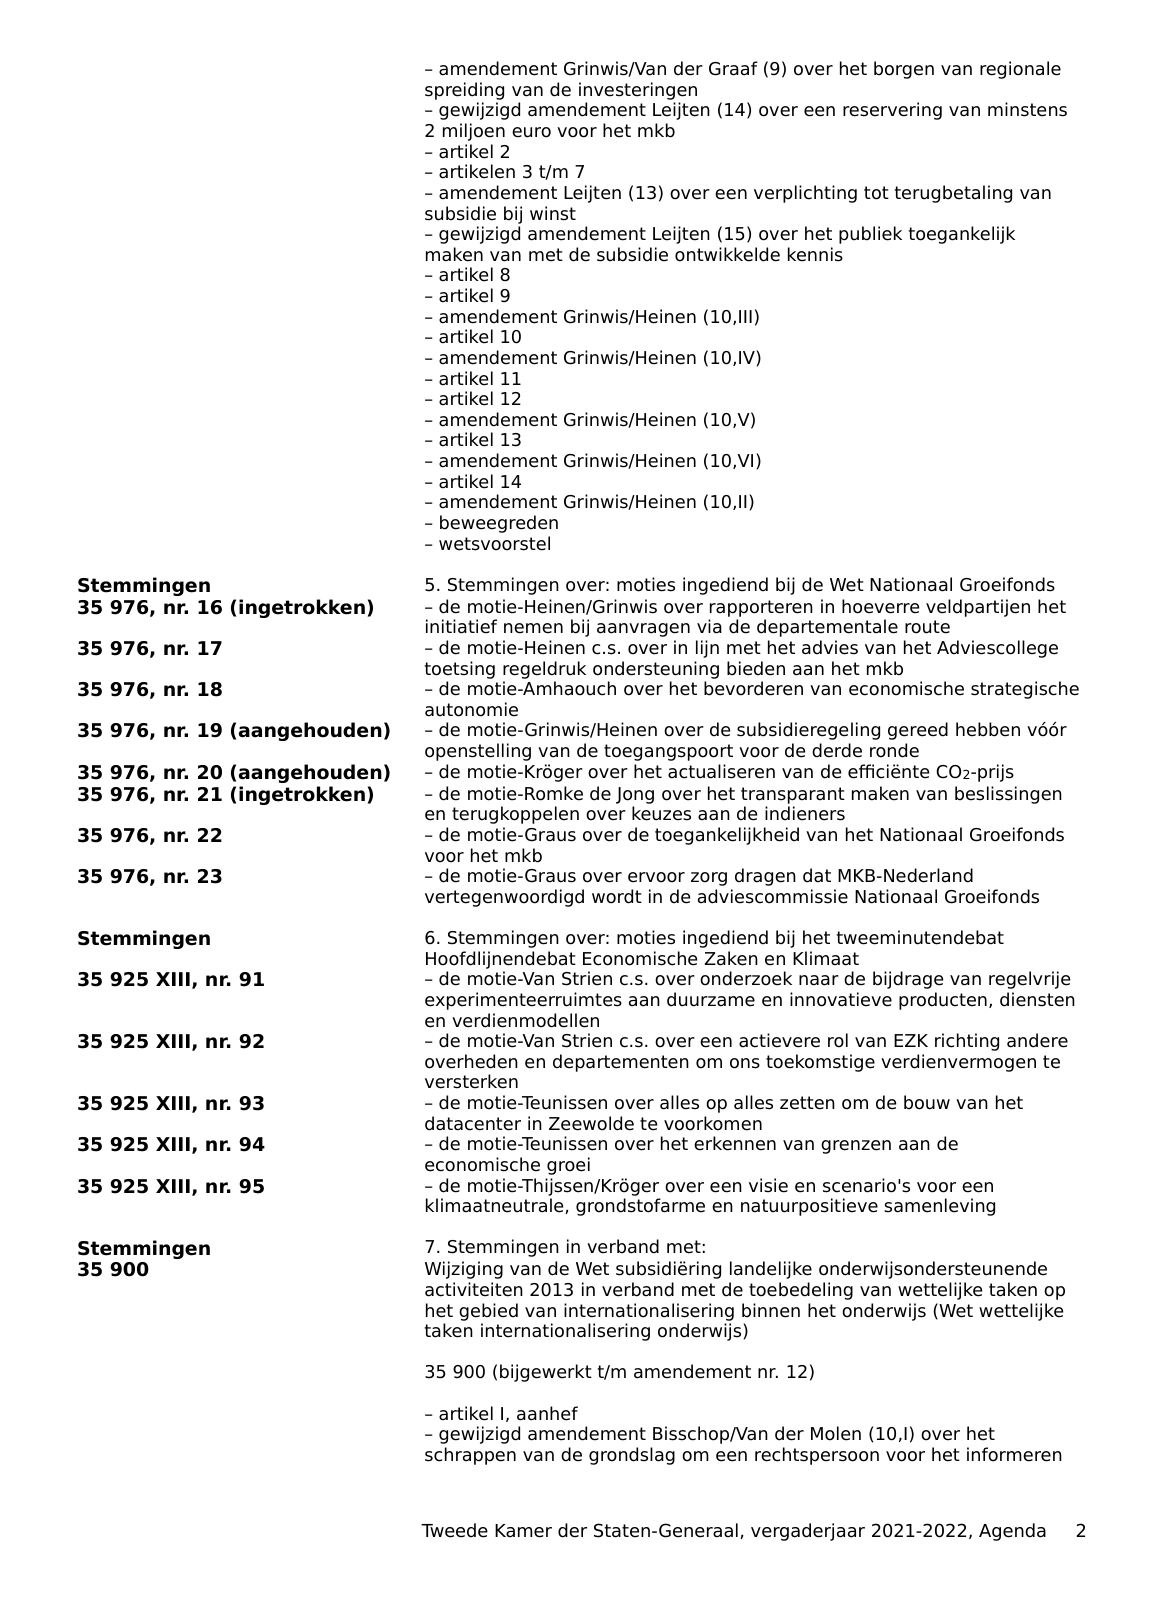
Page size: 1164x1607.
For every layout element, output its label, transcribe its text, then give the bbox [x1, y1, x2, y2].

table_cell Stemmingen [77, 928, 401, 969]
table_cell – artikel I, aanhef [418, 1404, 1087, 1424]
table_cell – artikel 9 [418, 286, 1087, 307]
table_cell [77, 534, 401, 554]
table_cell [401, 389, 418, 410]
table_cell – de motie-Teunissen over alles op alles zetten om de bouw van het datacenter in Zeewolde te voorkomen [418, 1093, 1087, 1134]
table_cell [401, 762, 418, 784]
table_cell [77, 492, 401, 513]
table_cell – de motie-Thijssen/Kröger over een visie en scenario's voor een klimaatneutrale, grondstofarme en natuurpositieve samenleving [418, 1176, 1087, 1217]
table_cell – de motie-Romke de Jong over het transparant maken van beslissingen en terugkoppelen over keuzes aan de indieners [418, 784, 1087, 825]
table_cell [77, 472, 401, 492]
table_cell [401, 928, 418, 969]
table_cell [401, 784, 418, 825]
table_cell – artikel 8 [418, 265, 1087, 286]
table_cell [77, 1342, 401, 1362]
table_cell 35 976, nr. 16 (ingetrokken) [77, 597, 401, 638]
table_cell [401, 1363, 418, 1383]
table_cell [418, 908, 1087, 928]
table_cell [77, 307, 401, 327]
table_cell – amendement Grinwis/Heinen (10,III) [418, 307, 1087, 327]
table_cell [401, 430, 418, 451]
table_cell [401, 369, 418, 389]
table_cell [401, 224, 418, 265]
table_cell [77, 100, 401, 142]
table_cell [401, 162, 418, 183]
table_cell [401, 866, 418, 907]
table_cell [401, 1342, 418, 1362]
table_cell – de motie-Amhaouch over het bevorderen van economische strategische autonomie [418, 679, 1087, 720]
table_cell 35 925 XIII, nr. 91 [77, 969, 401, 1031]
table_cell – artikelen 3 t/m 7 [418, 162, 1087, 183]
table_cell [77, 410, 401, 430]
table_cell – artikel 11 [418, 369, 1087, 389]
table_cell [77, 1404, 401, 1424]
table_cell [77, 513, 401, 533]
table_cell – amendement Leijten (13) over een verplichting tot terugbetaling van subsidie bij winst [418, 183, 1087, 224]
table_cell [401, 1031, 418, 1093]
table_cell [77, 430, 401, 451]
table_cell – de motie-Teunissen over het erkennen van grenzen aan de economische groei [418, 1134, 1087, 1176]
table_cell – amendement Grinwis/Van der Graaf (9) over het borgen van regionale spreiding van de investeringen [418, 59, 1087, 100]
table_cell [401, 534, 418, 554]
table_cell [418, 554, 1087, 575]
table_cell [401, 1134, 418, 1176]
table_cell – de motie-Grinwis/Heinen over de subsidieregeling gereed hebben vóór openstelling van de toegangspoort voor de derde ronde [418, 720, 1087, 762]
table_cell [401, 265, 418, 286]
table_cell [401, 1404, 418, 1424]
table_cell 35 976, nr. 23 [77, 866, 401, 907]
table_cell – artikel 13 [418, 430, 1087, 451]
table_cell – de motie-Van Strien c.s. over een actievere rol van EZK richting andere overheden en departementen om ons toekomstige verdienvermogen te versterken [418, 1031, 1087, 1093]
table_cell [401, 1259, 418, 1342]
table_cell – de motie-Van Strien c.s. over onderzoek naar de bijdrage van regelvrije experimenteerruimtes aan duurzame en innovatieve producten, diensten en verdienmodellen [418, 969, 1087, 1031]
table_cell [77, 348, 401, 368]
table_cell – beweegreden [418, 513, 1087, 533]
table_cell [401, 908, 418, 928]
table_cell – de motie-Graus over ervoor zorg dragen dat MKB-Nederland vertegenwoordigd wordt in de adviescommissie Nationaal Groeifonds [418, 866, 1087, 907]
table_cell – de motie-Graus over de toegankelijkheid van het Nationaal Groeifonds voor het mkb [418, 825, 1087, 866]
table_cell 6. Stemmingen over: moties ingediend bij het tweeminutendebat Hoofdlijnendebat Economische Zaken en Klimaat [418, 928, 1087, 969]
table_cell 35 925 XIII, nr. 95 [77, 1176, 401, 1217]
table_cell 5. Stemmingen over: moties ingediend bij de Wet Nationaal Groeifonds [418, 575, 1087, 597]
table_cell [77, 1217, 401, 1237]
table_cell [401, 575, 418, 597]
table_cell [77, 1424, 401, 1466]
table_cell [401, 472, 418, 492]
table_cell 35 976, nr. 20 (aangehouden) [77, 762, 401, 784]
table_cell 35 976, nr. 19 (aangehouden) [77, 720, 401, 762]
table_cell [401, 492, 418, 513]
table_cell [401, 327, 418, 348]
table_cell [401, 410, 418, 430]
table_cell – wetsvoorstel [418, 534, 1087, 554]
table_cell [401, 1383, 418, 1404]
table_cell [401, 1424, 418, 1466]
table_cell [401, 513, 418, 533]
table_cell 35 976, nr. 18 [77, 679, 401, 720]
table_cell [77, 224, 401, 265]
table_cell 35 976, nr. 17 [77, 638, 401, 679]
table_cell [77, 327, 401, 348]
table_cell [401, 183, 418, 224]
table_cell – artikel 12 [418, 389, 1087, 410]
table_cell 35 925 XIII, nr. 93 [77, 1093, 401, 1134]
table_cell – gewijzigd amendement Bisschop/Van der Molen (10,I) over het schrappen van de grondslag om een rechtspersoon voor het informeren [418, 1424, 1087, 1466]
table_cell [418, 1342, 1087, 1362]
table_cell 35 925 XIII, nr. 94 [77, 1134, 401, 1176]
table_cell [401, 679, 418, 720]
table_cell [77, 265, 401, 286]
table_cell 35 900 (bijgewerkt t/m amendement nr. 12) [418, 1363, 1087, 1383]
table_cell [401, 348, 418, 368]
table_cell [401, 638, 418, 679]
table_cell [401, 100, 418, 142]
table_cell – de motie-Heinen c.s. over in lijn met het advies van het Adviescollege toetsing regeldruk ondersteuning bieden aan het mkb [418, 638, 1087, 679]
table_cell – amendement Grinwis/Heinen (10,V) [418, 410, 1087, 430]
table_cell – gewijzigd amendement Leijten (14) over een reservering van minstens 2 miljoen euro voor het mkb [418, 100, 1087, 142]
table_cell – artikel 2 [418, 142, 1087, 162]
table_cell 35 976, nr. 21 (ingetrokken) [77, 784, 401, 825]
table_cell – amendement Grinwis/Heinen (10,VI) [418, 451, 1087, 472]
table_cell [77, 59, 401, 100]
table_cell [401, 1093, 418, 1134]
table_cell [77, 162, 401, 183]
table_cell – amendement Grinwis/Heinen (10,IV) [418, 348, 1087, 368]
table_cell [77, 286, 401, 307]
table_cell Wijziging van de Wet subsidiëring landelijke onderwijsondersteunende activiteiten 2013 in verband met de toebedeling van wettelijke taken op het gebied van internationalisering binnen het onderwijs (Wet wettelijke taken internationalisering onderwijs) [418, 1259, 1087, 1342]
table_cell [77, 142, 401, 162]
table_cell [77, 1383, 401, 1404]
table_cell 35 900 [77, 1259, 401, 1342]
table_cell [418, 1383, 1087, 1404]
table_cell 35 976, nr. 22 [77, 825, 401, 866]
table_cell [401, 307, 418, 327]
table_cell [401, 554, 418, 575]
table_cell [401, 1238, 418, 1259]
table_cell [77, 451, 401, 472]
table_cell [401, 720, 418, 762]
table_cell Stemmingen [77, 1238, 401, 1259]
table_cell [401, 1176, 418, 1217]
table_cell – gewijzigd amendement Leijten (15) over het publiek toegankelijk maken van met de subsidie ontwikkelde kennis [418, 224, 1087, 265]
table_cell [418, 1217, 1087, 1237]
table_cell [77, 369, 401, 389]
table_cell – amendement Grinwis/Heinen (10,II) [418, 492, 1087, 513]
table_cell [77, 1363, 401, 1383]
table_cell [401, 825, 418, 866]
table_cell [77, 389, 401, 410]
table_cell [77, 908, 401, 928]
table_cell – artikel 14 [418, 472, 1087, 492]
table_cell – de motie-Heinen/Grinwis over rapporteren in hoeverre veldpartijen het initiatief nemen bij aanvragen via de departementale route [418, 597, 1087, 638]
table_cell – artikel 10 [418, 327, 1087, 348]
table_cell [401, 286, 418, 307]
table_cell 7. Stemmingen in verband met: [418, 1238, 1087, 1259]
table_cell – de motie-Kröger over het actualiseren van de efficiënte CO2-prijs [418, 762, 1087, 784]
table_cell [77, 554, 401, 575]
table_cell [401, 969, 418, 1031]
table_cell [401, 142, 418, 162]
table_cell [401, 451, 418, 472]
table_cell 35 925 XIII, nr. 92 [77, 1031, 401, 1093]
table_cell [77, 183, 401, 224]
table_cell [401, 597, 418, 638]
table_cell Stemmingen [77, 575, 401, 597]
table_cell [401, 59, 418, 100]
table_cell [401, 1217, 418, 1237]
